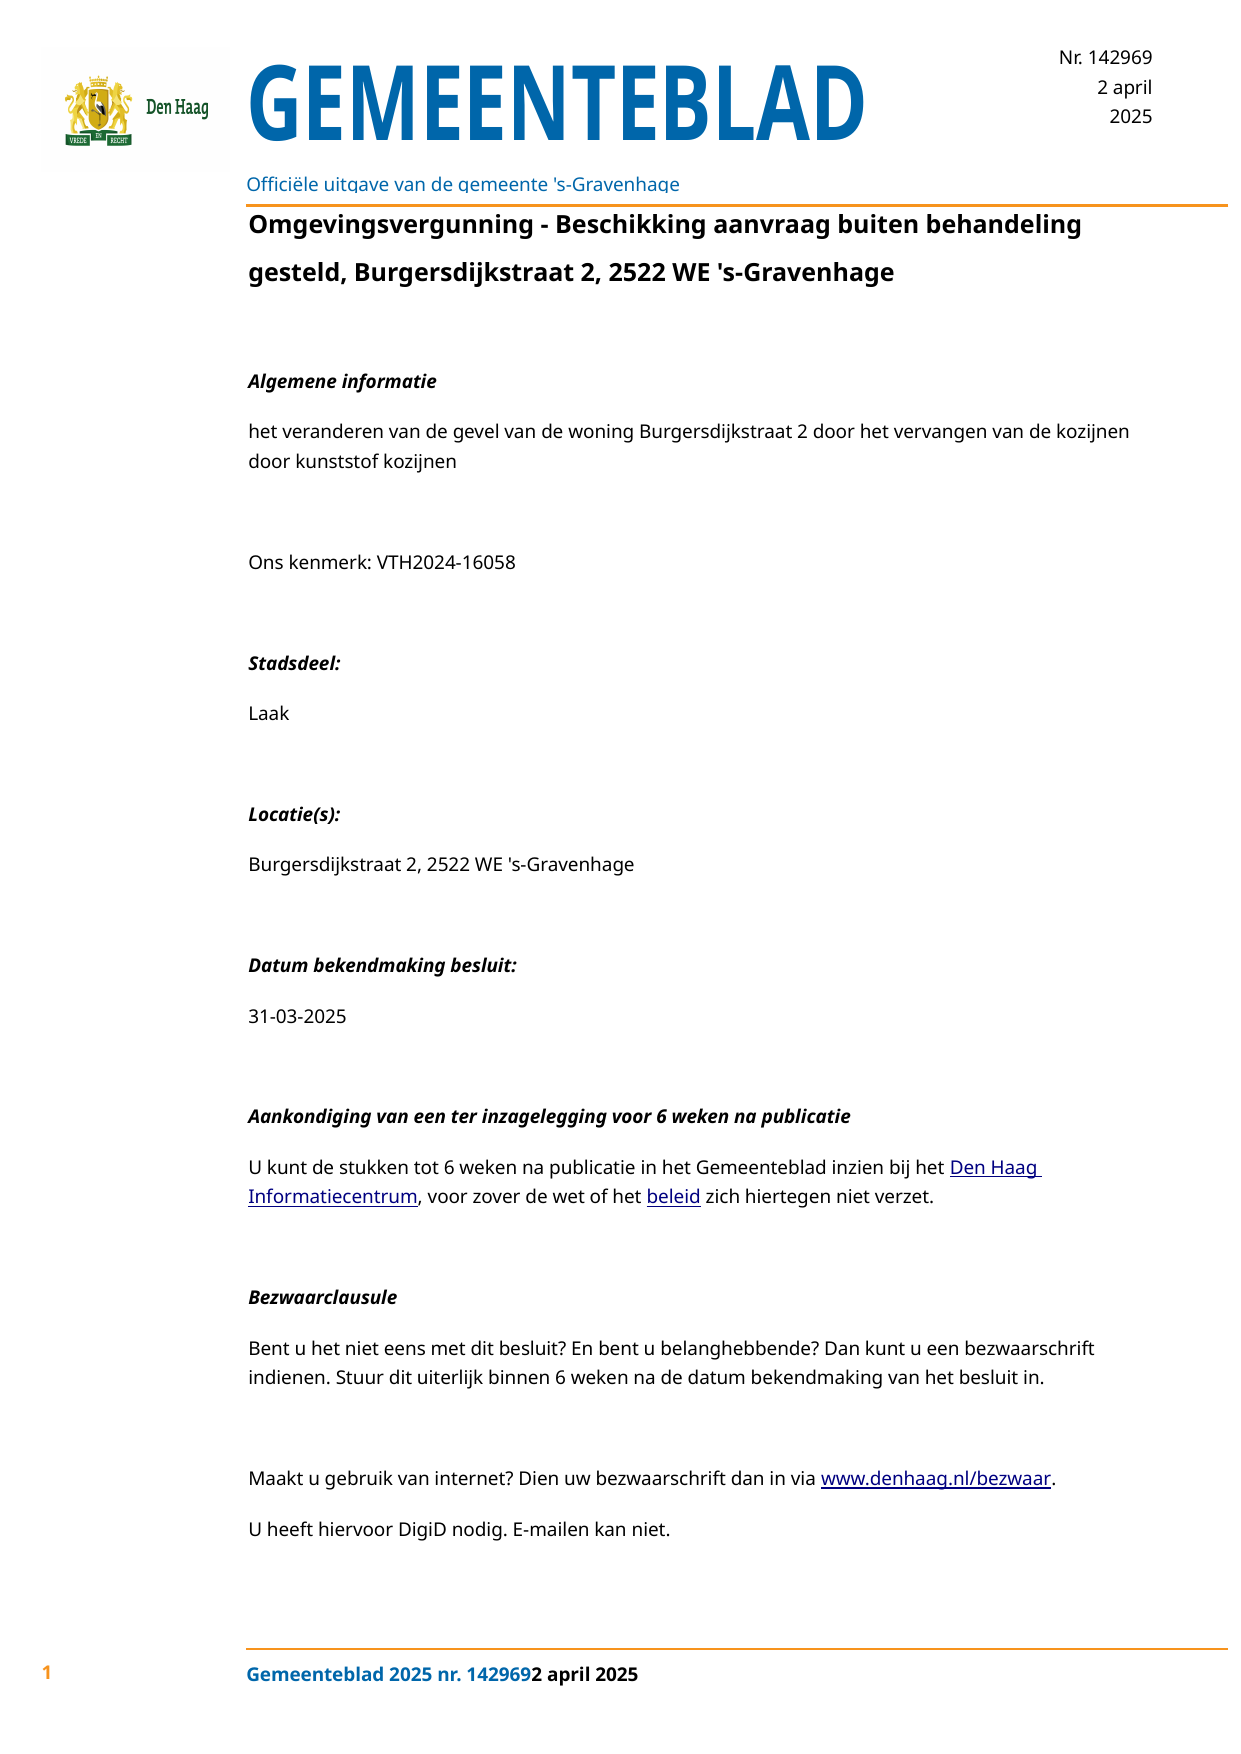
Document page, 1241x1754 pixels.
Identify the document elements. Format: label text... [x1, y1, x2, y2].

text het veranderen van de gevel van de woning Burgersdijkstraat 2 door het vervangen van de kozijnen door kunststof kozijnen [248, 419, 1152, 474]
text Algemene informatie [248, 368, 1152, 394]
text Ons kenmerk: VTH2024-16058 [248, 549, 1152, 575]
text U kunt de stukken tot 6 weken na publicatie in het Gemeenteblad inzien bij het Den Haag Informatiecentrum, voor zover de wet of het beleid zich hiertegen niet verzet. [248, 1154, 1152, 1209]
text Bezwaarclausule [248, 1284, 1152, 1310]
picture [41, 47, 231, 172]
text Datum bekendmaking besluit: [248, 952, 1152, 978]
text Locatie(s): [248, 801, 1152, 827]
text 31-03-2025 [248, 1003, 1152, 1029]
text Maakt u gebruik van internet? Dien uw bezwaarschrift dan in via www.denhaag.nl/bezwaar. [248, 1465, 1152, 1491]
text Bent u het niet eens met dit besluit? En bent u belanghebbende? Dan kunt u een bezwaarschrift indienen. Stuur dit uiterlijk binnen 6 weken na de datum bekendmaking van het besluit in. [248, 1335, 1152, 1390]
text Omgevingsvergunning - Beschikking aanvraag buiten behandeling gesteld, Burgersdijkstraat 2, 2522 WE 's-Gravenhage [248, 207, 1152, 288]
text Stadsdeel: [248, 650, 1152, 676]
text Laak [248, 700, 1152, 726]
text Aankondiging van een ter inzagelegging voor 6 weken na publicatie [248, 1104, 1152, 1129]
text U heeft hiervoor DigiD nodig. E-mailen kan niet. [248, 1516, 1152, 1542]
text Burgersdijkstraat 2, 2522 WE 's-Gravenhage [248, 852, 1152, 877]
